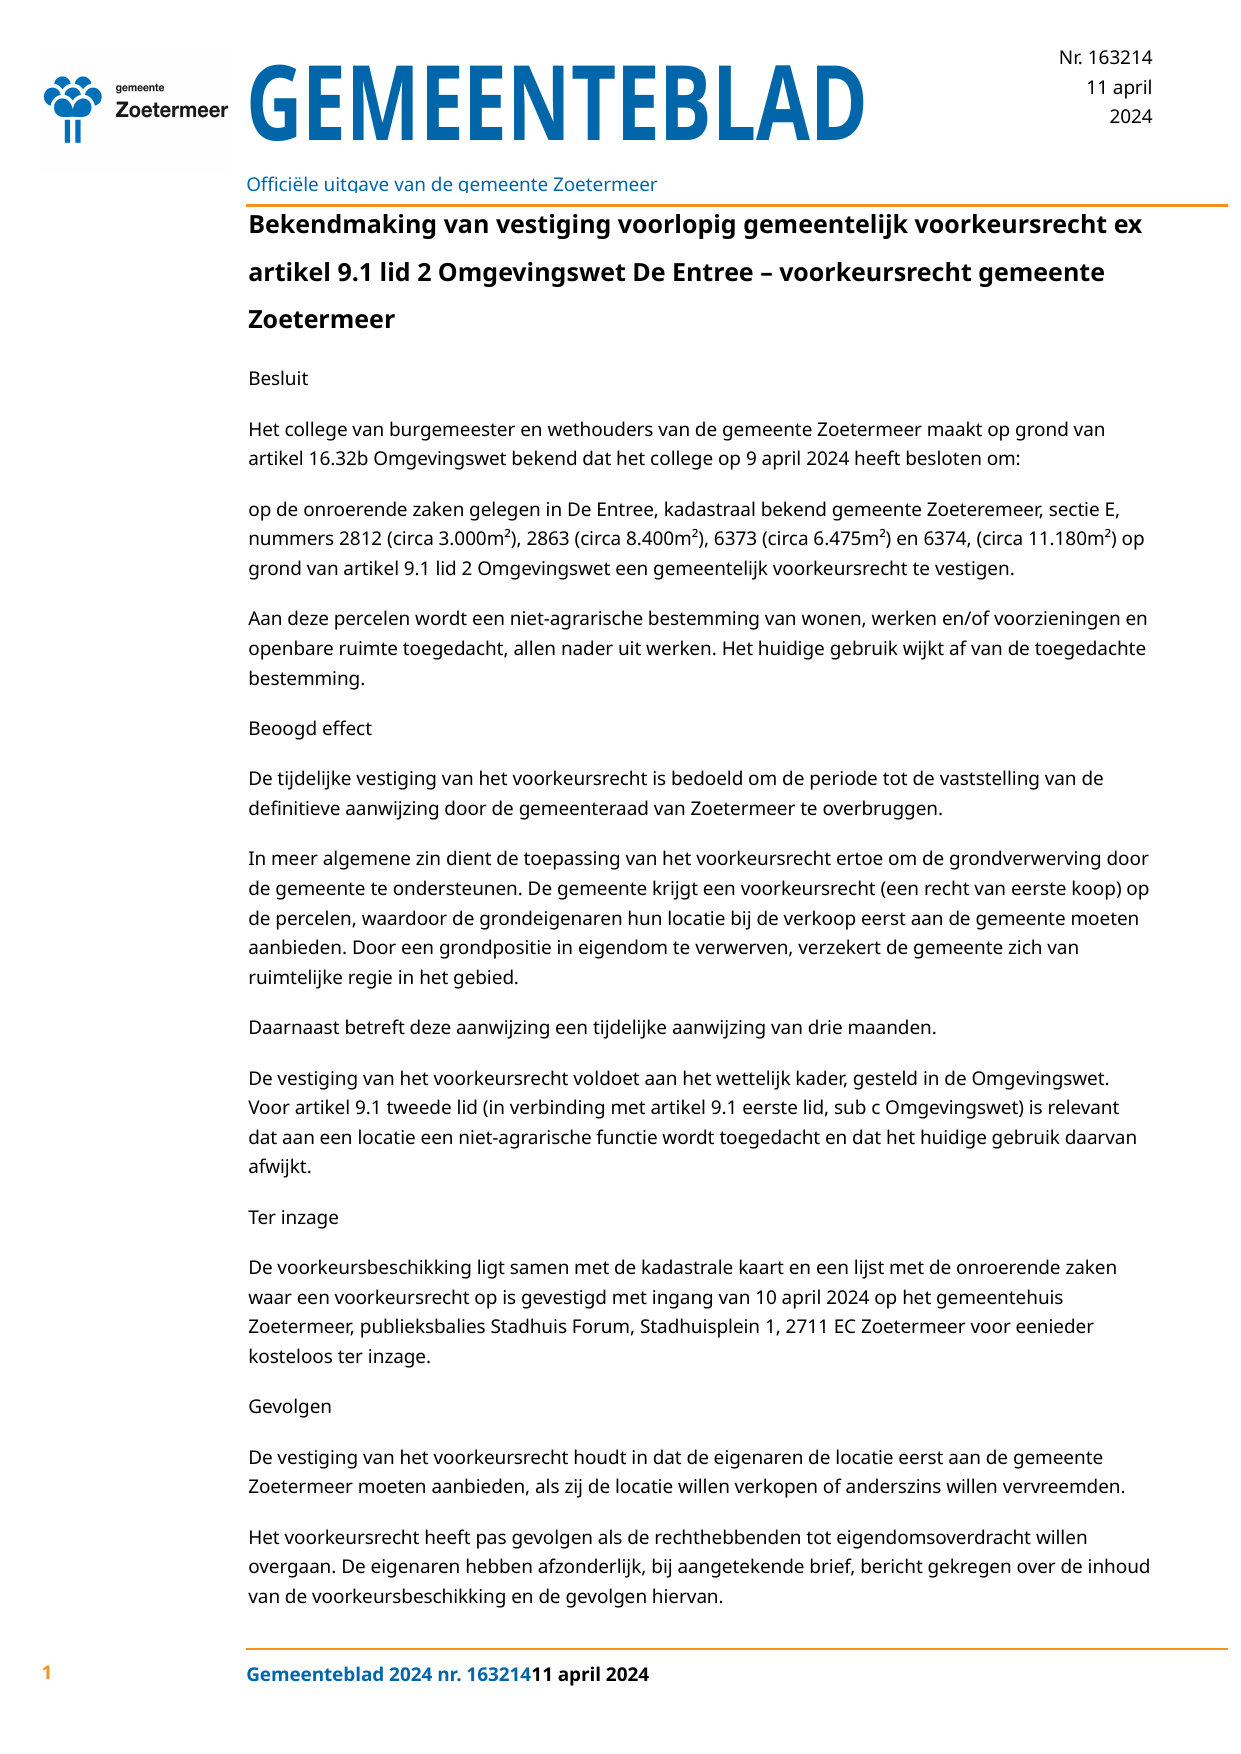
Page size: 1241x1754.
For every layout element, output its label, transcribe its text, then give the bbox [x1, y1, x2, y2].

text Ter inzage [248, 1204, 1152, 1229]
text Aan deze percelen wordt een niet-agrarische bestemming van wonen, werken en/of voorzieningen en openbare ruimte toegedacht, allen nader uit werken. Het huidige gebruik wijkt af van de toegedachte bestemming. [248, 606, 1152, 690]
text Besluit [248, 366, 1152, 391]
text Daarnaast betreft deze aanwijzing een tijdelijke aanwijzing van drie maanden. [248, 1014, 1152, 1040]
text Gevolgen [248, 1393, 1152, 1419]
text De vestiging van het voorkeursrecht houdt in dat de eigenaren de locatie eerst aan de gemeente Zoetermeer moeten aanbieden, als zij de locatie willen verkopen of anderszins willen vervreemden. [248, 1444, 1152, 1499]
text De voorkeursbeschikking ligt samen met de kadastrale kaart en een lijst met de onroerende zaken waar een voorkeursrecht op is gevestigd met ingang van 10 april 2024 op het gemeentehuis Zoetermeer, publieksbalies Stadhuis Forum, Stadhuisplein 1, 2711 EC Zoetermeer voor eenieder kosteloos ter inzage. [248, 1254, 1152, 1369]
text Het college van burgemeester en wethouders van de gemeente Zoetermeer maakt op grond van artikel 16.32b Omgevingswet bekend dat het college op 9 april 2024 heeft besloten om: [248, 416, 1152, 471]
text De vestiging van het voorkeursrecht voldoet aan het wettelijk kader, gesteld in de Omgevingswet. Voor artikel 9.1 tweede lid (in verbinding met artikel 9.1 eerste lid, sub c Omgevingswet) is relevant dat aan een locatie een niet-agrarische functie wordt toegedacht en dat het huidige gebruik daarvan afwijkt. [248, 1065, 1152, 1179]
text Beoogd effect [248, 715, 1152, 741]
text op de onroerende zaken gelegen in De Entree, kadastraal bekend gemeente Zoeteremeer, sectie E, nummers 2812 (circa 3.000m²), 2863 (circa 8.400m²), 6373 (circa 6.475m²) en 6374, (circa 11.180m²) op grond van artikel 9.1 lid 2 Omgevingswet een gemeentelijk voorkeursrecht te vestigen. [248, 496, 1152, 581]
text In meer algemene zin dient de toepassing van het voorkeursrecht ertoe om de grondverwerving door de gemeente te ondersteunen. De gemeente krijgt een voorkeursrecht (een recht van eerste koop) op de percelen, waardoor de grondeigenaren hun locatie bij de verkoop eerst aan de gemeente moeten aanbieden. Door een grondpositie in eigendom te verwerven, verzekert de gemeente zich van ruimtelijke regie in het gebied. [248, 846, 1152, 989]
text De tijdelijke vestiging van het voorkeursrecht is bedoeld om de periode tot de vaststelling van de definitieve aanwijzing door de gemeenteraad van Zoetermeer te overbruggen. [248, 766, 1152, 821]
picture [41, 47, 231, 172]
text Bekendmaking van vestiging voorlopig gemeentelijk voorkeursrecht ex artikel 9.1 lid 2 Omgevingswet De Entree – voorkeursrecht gemeente Zoetermeer [248, 207, 1152, 336]
text Het voorkeursrecht heeft pas gevolgen als de rechthebbenden tot eigendomsoverdracht willen overgaan. De eigenaren hebben afzonderlijk, bij aangetekende brief, bericht gekregen over de inhoud van de voorkeursbeschikking en de gevolgen hiervan. [248, 1524, 1152, 1609]
